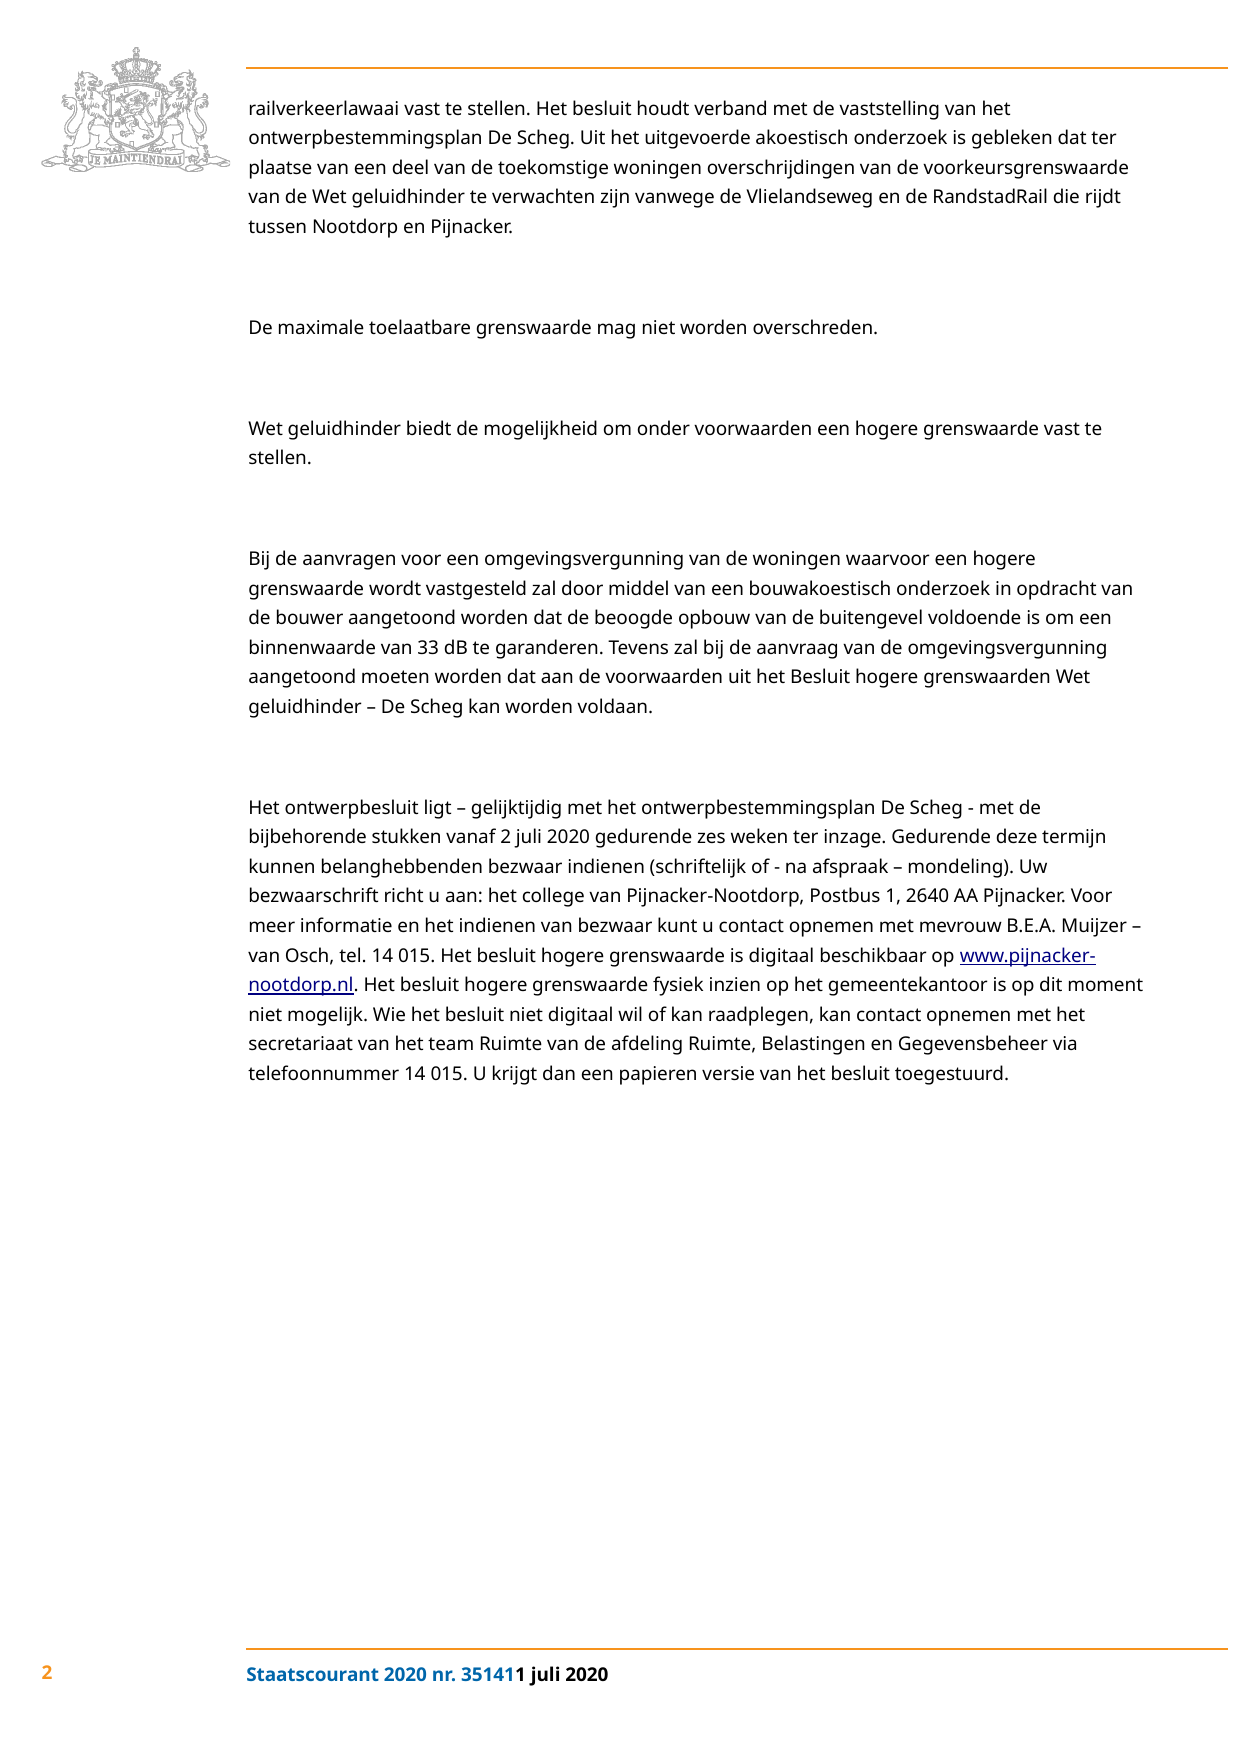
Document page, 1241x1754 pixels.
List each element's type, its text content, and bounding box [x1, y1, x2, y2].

text Het ontwerpbesluit ligt – gelijktijdig met het ontwerpbestemmingsplan De Scheg - met de bijbehorende stukken vanaf 2 juli 2020 gedurende zes weken ter inzage. Gedurende deze termijn kunnen belanghebbenden bezwaar indienen (schriftelijk of - na afspraak – mondeling). Uw bezwaarschrift richt u aan: het college van Pijnacker-Nootdorp, Postbus 1, 2640 AA Pijnacker. Voor meer informatie en het indienen van bezwaar kunt u contact opnemen met mevrouw B.E.A. Muijzer – van Osch, tel. 14 015. Het besluit hogere grenswaarde is digitaal beschikbaar op www.pijnacker-nootdorp.nl. Het besluit hogere grenswaarde fysiek inzien op het gemeentekantoor is op dit moment niet mogelijk. Wie het besluit niet digitaal wil of kan raadplegen, kan contact opnemen met het secretariaat van het team Ruimte van de afdeling Ruimte, Belastingen en Gegevensbeheer via telefoonnummer 14 015. U krijgt dan een papieren versie van het besluit toegestuurd. [248, 794, 1152, 1086]
text railverkeerlawaai vast te stellen. Het besluit houdt verband met de vaststelling van het ontwerpbestemmingsplan De Scheg. Uit het uitgevoerde akoestisch onderzoek is gebleken dat ter plaatse van een deel van de toekomstige woningen overschrijdingen van de voorkeursgrenswaarde van de Wet geluidhinder te verwachten zijn vanwege de Vlielandseweg en de RandstadRail die rijdt tussen Nootdorp en Pijnacker. [248, 95, 1152, 239]
text Bij de aanvragen voor een omgevingsvergunning van de woningen waarvoor een hogere grenswaarde wordt vastgesteld zal door middel van een bouwakoestisch onderzoek in opdracht van de bouwer aangetoond worden dat de beoogde opbouw van de buitengevel voldoende is om een binnenwaarde van 33 dB te garanderen. Tevens zal bij de aanvraag van de omgevingsvergunning aangetoond moeten worden dat aan de voorwaarden uit het Besluit hogere grenswaarden Wet geluidhinder – De Scheg kan worden voldaan. [248, 545, 1152, 719]
picture [41, 47, 231, 172]
text Wet geluidhinder biedt de mogelijkheid om onder voorwaarden een hogere grenswaarde vast te stellen. [248, 415, 1152, 470]
text De maximale toelaatbare grenswaarde mag niet worden overschreden. [248, 314, 1152, 340]
